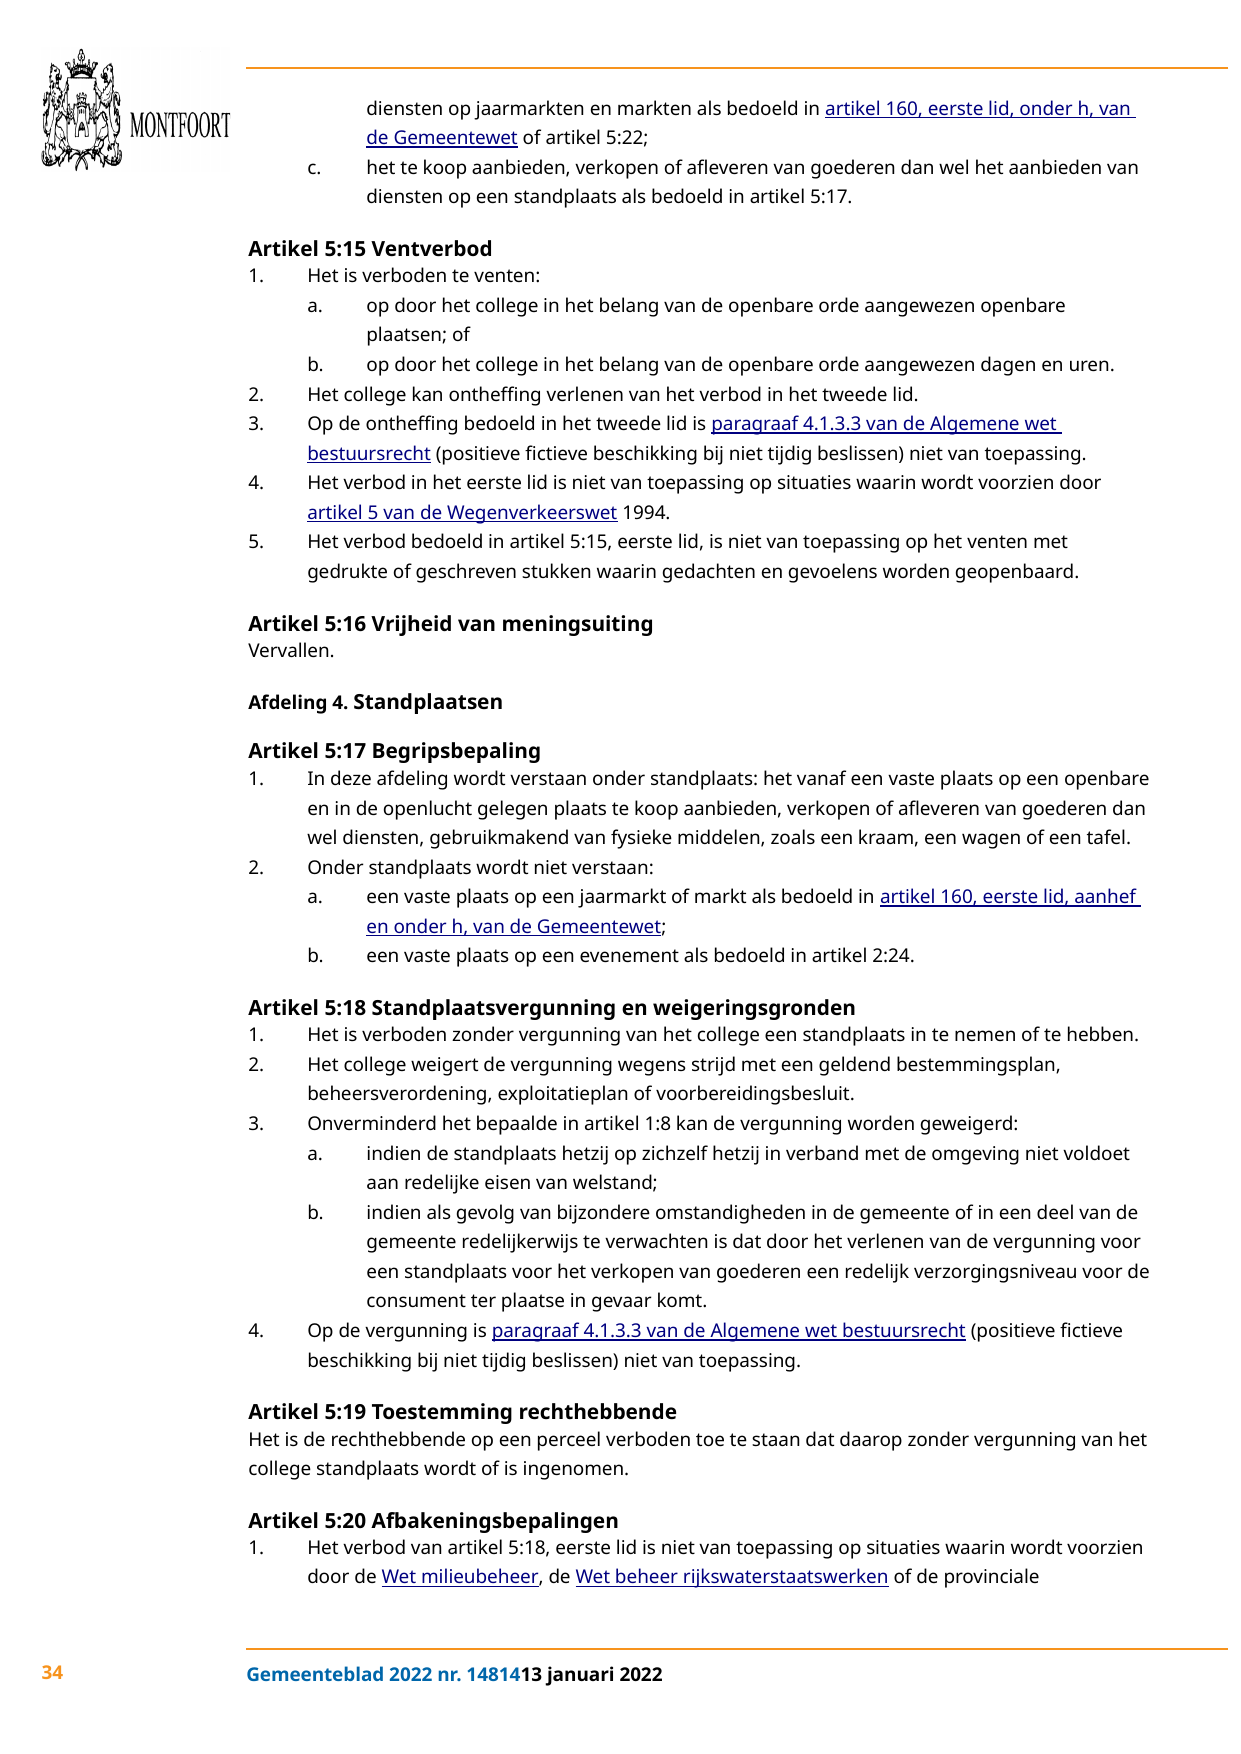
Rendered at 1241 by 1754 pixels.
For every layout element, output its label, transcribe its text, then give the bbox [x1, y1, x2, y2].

list op door het college in het belang van de openbare orde aangewezen dagen en uren. [307, 351, 1152, 377]
list indien als gevolg van bijzondere omstandigheden in de gemeente of in een deel van de gemeente redelijkerwijs te verwachten is dat door het verlenen van de vergunning voor een standplaats voor het verkopen van goederen een redelijk verzorgingsniveau voor de consument ter plaatse in gevaar komt. [307, 1199, 1152, 1313]
text Afdeling 4. Standplaatsen [248, 687, 1152, 716]
list het te koop aanbieden, verkopen of afleveren van goederen dan wel het aanbieden van diensten op een standplaats als bedoeld in artikel 5:17. [307, 154, 1152, 209]
list Het is verboden zonder vergunning van het college een standplaats in te nemen of te hebben. [248, 1021, 1152, 1047]
picture [41, 47, 231, 172]
list indien de standplaats hetzij op zichzelf hetzij in verband met de omgeving niet voldoet aan redelijke eisen van welstand; [307, 1140, 1152, 1195]
list een vaste plaats op een evenement als bedoeld in artikel 2:24. [307, 943, 1152, 968]
list Onder standplaats wordt niet verstaan: [248, 854, 1152, 879]
text Artikel 5:17 Begripsbepaling [248, 737, 1152, 765]
list Het college kan ontheffing verlenen van het verbod in het tweede lid. [248, 381, 1152, 406]
list Het is verboden te venten: [248, 262, 1152, 288]
list Op de ontheffing bedoeld in het tweede lid is paragraaf 4.1.3.3 van de Algemene wet bestuursrecht (positieve fictieve beschikking bij niet tijdig beslissen) niet van toepassing. [248, 410, 1152, 466]
list diensten op jaarmarkten en markten als bedoeld in artikel 160, eerste lid, onder h, van de Gemeentewet of artikel 5:22; [307, 95, 1152, 150]
list een vaste plaats op een jaarmarkt of markt als bedoeld in artikel 160, eerste lid, aanhef en onder h, van de Gemeentewet; [307, 883, 1152, 939]
text Artikel 5:20 Afbakeningsbepalingen [248, 1506, 1152, 1534]
list op door het college in het belang van de openbare orde aangewezen openbare plaatsen; of [307, 292, 1152, 347]
list Op de vergunning is paragraaf 4.1.3.3 van de Algemene wet bestuursrecht (positieve fictieve beschikking bij niet tijdig beslissen) niet van toepassing. [248, 1317, 1152, 1373]
text Artikel 5:16 Vrijheid van meningsuiting [248, 609, 1152, 637]
list In deze afdeling wordt verstaan onder standplaats: het vanaf een vaste plaats op een openbare en in de openlucht gelegen plaats te koop aanbieden, verkopen of afleveren van goederen dan wel diensten, gebruikmakend van fysieke middelen, zoals een kraam, een wagen of een tafel. [248, 765, 1152, 850]
list Onverminderd het bepaalde in artikel 1:8 kan de vergunning worden geweigerd: [248, 1110, 1152, 1136]
list Het college weigert de vergunning wegens strijd met een geldend bestemmingsplan, beheersverordening, exploitatieplan of voorbereidingsbesluit. [248, 1051, 1152, 1106]
text Artikel 5:18 Standplaatsvergunning en weigeringsgronden [248, 993, 1152, 1021]
text Het is de rechthebbende op een perceel verboden toe te staan dat daarop zonder vergunning van het college standplaats wordt of is ingenomen. [248, 1426, 1152, 1481]
text Artikel 5:19 Toestemming rechthebbende [248, 1397, 1152, 1426]
text Artikel 5:15 Ventverbod [248, 234, 1152, 262]
text Vervallen. [248, 637, 1152, 663]
list Het verbod bedoeld in artikel 5:15, eerste lid, is niet van toepassing op het venten met gedrukte of geschreven stukken waarin gedachten en gevoelens worden geopenbaard. [248, 529, 1152, 584]
list Het verbod van artikel 5:18, eerste lid is niet van toepassing op situaties waarin wordt voorzien door de Wet milieubeheer, de Wet beheer rijkswaterstaatswerken of de provinciale [248, 1534, 1152, 1589]
list Het verbod in het eerste lid is niet van toepassing op situaties waarin wordt voorzien door artikel 5 van de Wegenverkeerswet 1994. [248, 469, 1152, 525]
